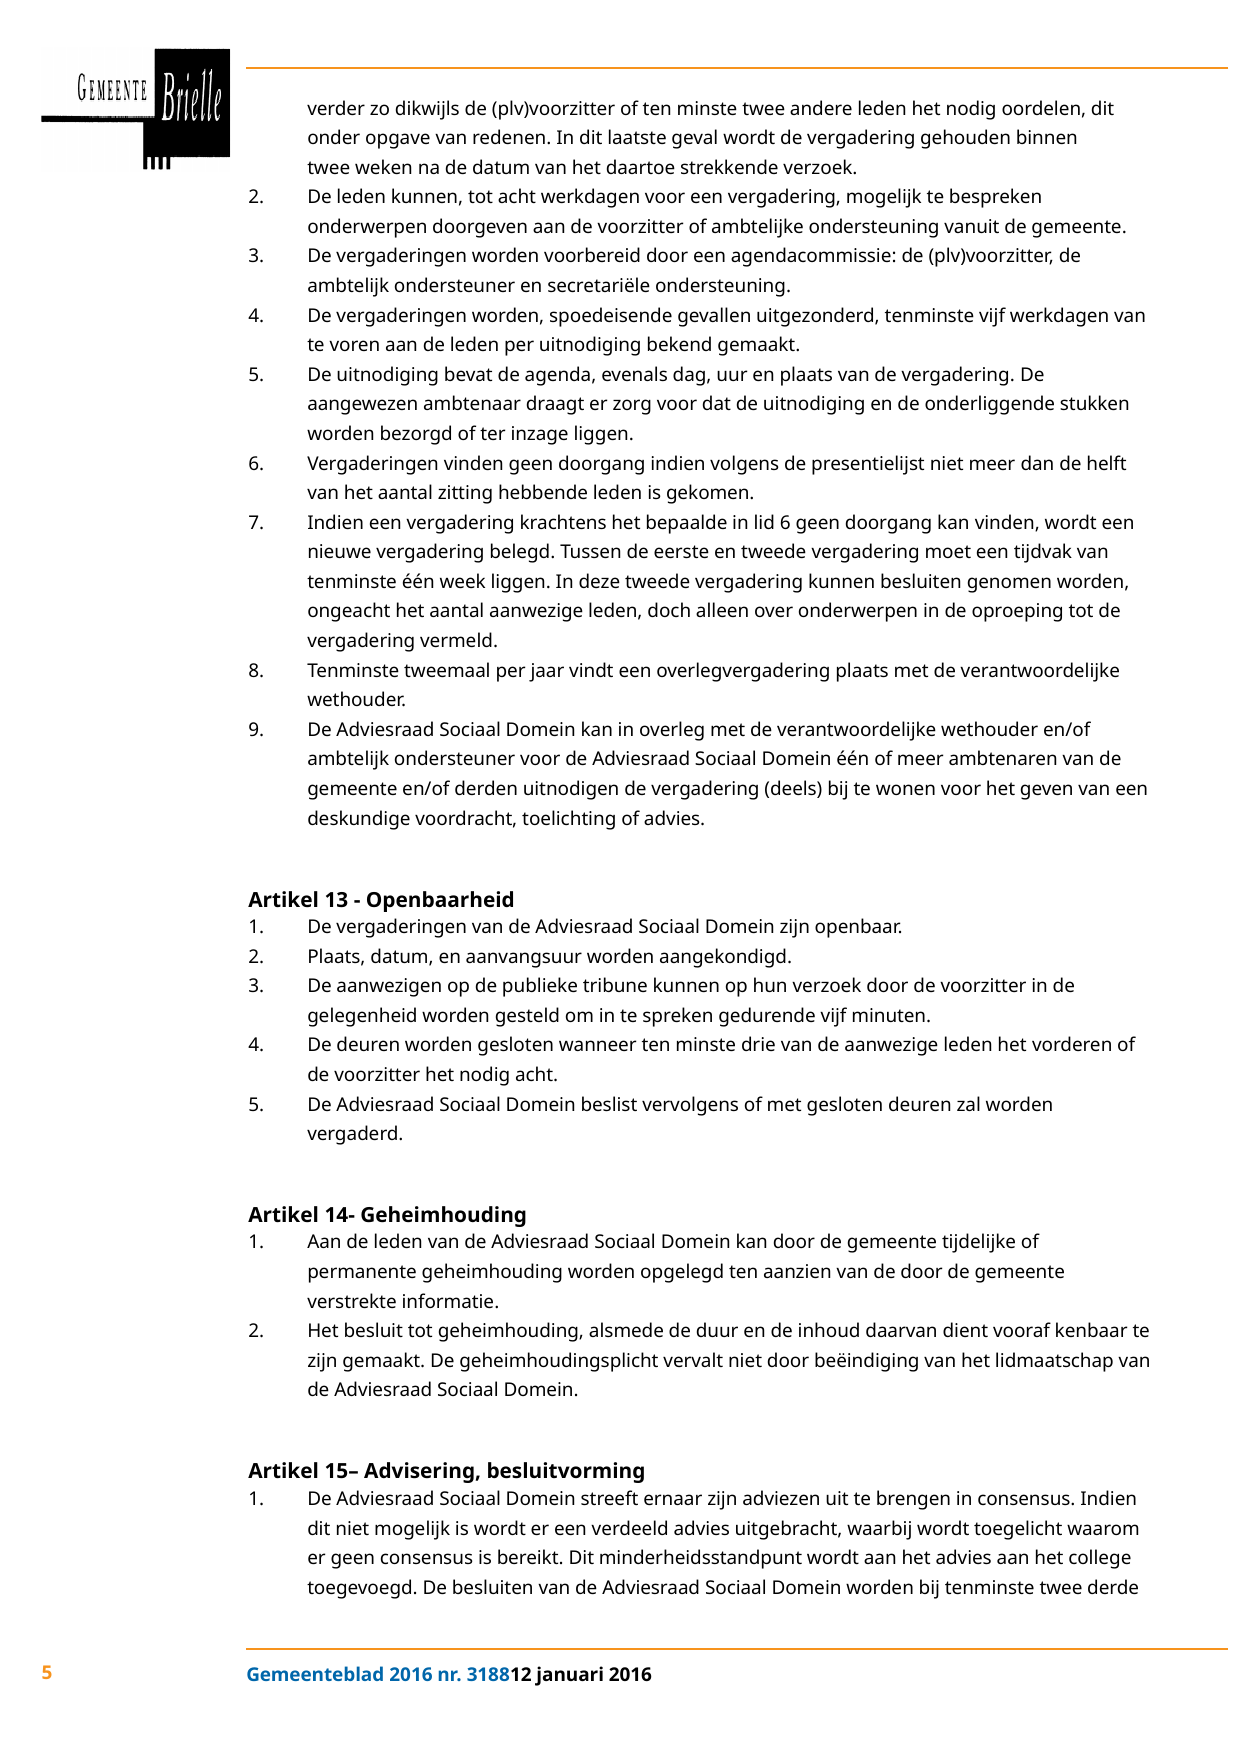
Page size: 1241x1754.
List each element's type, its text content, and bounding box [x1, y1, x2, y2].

list Aan de leden van de Adviesraad Sociaal Domein kan door de gemeente tijdelijke of permanente geheimhouding worden opgelegd ten aanzien van de door de gemeente verstrekte informatie. [248, 1229, 1152, 1314]
list verder zo dikwijls de (plv)voorzitter of ten minste twee andere leden het nodig oordelen, dit onder opgave van redenen. In dit laatste geval wordt de vergadering gehouden binnen twee weken na de datum van het daartoe strekkende verzoek. [248, 95, 1152, 180]
list De Adviesraad Sociaal Domein beslist vervolgens of met gesloten deuren zal worden vergaderd. [248, 1091, 1152, 1146]
list Het besluit tot geheimhouding, alsmede de duur en de inhoud daarvan dient vooraf kenbaar te zijn gemaakt. De geheimhoudingsplicht vervalt niet door beëindiging van het lidmaatschap van de Adviesraad Sociaal Domein. [248, 1317, 1152, 1402]
list De aanwezigen op de publieke tribune kunnen op hun verzoek door de voorzitter in de gelegenheid worden gesteld om in te spreken gedurende vijf minuten. [248, 972, 1152, 1028]
text Artikel 15– Advisering, besluitvorming [248, 1457, 1152, 1485]
text Artikel 14- Geheimhouding [248, 1200, 1152, 1229]
list Indien een vergadering krachtens het bepaalde in lid 6 geen doorgang kan vinden, wordt een nieuwe vergadering belegd. Tussen de eerste en tweede vergadering moet een tijdvak van tenminste één week liggen. In deze tweede vergadering kunnen besluiten genomen worden, ongeacht het aantal aanwezige leden, doch alleen over onderwerpen in de oproeping tot de vergadering vermeld. [248, 509, 1152, 653]
picture [41, 47, 231, 172]
list De leden kunnen, tot acht werkdagen voor een vergadering, mogelijk te bespreken onderwerpen doorgeven aan de voorzitter of ambtelijke ondersteuning vanuit de gemeente. [248, 183, 1152, 239]
list De vergaderingen worden voorbereid door een agendacommissie: de (plv)voorzitter, de ambtelijk ondersteuner en secretariële ondersteuning. [248, 243, 1152, 298]
list De vergaderingen worden, spoedeisende gevallen uitgezonderd, tenminste vijf werkdagen van te voren aan de leden per uitnodiging bekend gemaakt. [248, 302, 1152, 357]
list Vergaderingen vinden geen doorgang indien volgens de presentielijst niet meer dan de helft van het aantal zitting hebbende leden is gekomen. [248, 450, 1152, 505]
list De deuren worden gesloten wanneer ten minste drie van de aanwezige leden het vorderen of de voorzitter het nodig acht. [248, 1032, 1152, 1087]
list De Adviesraad Sociaal Domein kan in overleg met de verantwoordelijke wethouder en/of ambtelijk ondersteuner voor de Adviesraad Sociaal Domein één of meer ambtenaren van de gemeente en/of derden uitnodigen de vergadering (deels) bij te wonen voor het geven van een deskundige voordracht, toelichting of advies. [248, 716, 1152, 831]
list Plaats, datum, en aanvangsuur worden aangekondigd. [248, 943, 1152, 968]
list De uitnodiging bevat de agenda, evenals dag, uur en plaats van de vergadering. De aangewezen ambtenaar draagt er zorg voor dat de uitnodiging en de onderliggende stukken worden bezorgd of ter inzage liggen. [248, 361, 1152, 446]
list De vergaderingen van de Adviesraad Sociaal Domein zijn openbaar. [248, 913, 1152, 939]
text Artikel 13 - Openbaarheid [248, 885, 1152, 913]
list Tenminste tweemaal per jaar vindt een overlegvergadering plaats met de verantwoordelijke wethouder. [248, 657, 1152, 712]
list De Adviesraad Sociaal Domein streeft ernaar zijn adviezen uit te brengen in consensus. Indien dit niet mogelijk is wordt er een verdeeld advies uitgebracht, waarbij wordt toegelicht waarom er geen consensus is bereikt. Dit minderheidsstandpunt wordt aan het advies aan het college toegevoegd. De besluiten van de Adviesraad Sociaal Domein worden bij tenminste twee derde [248, 1485, 1152, 1599]
